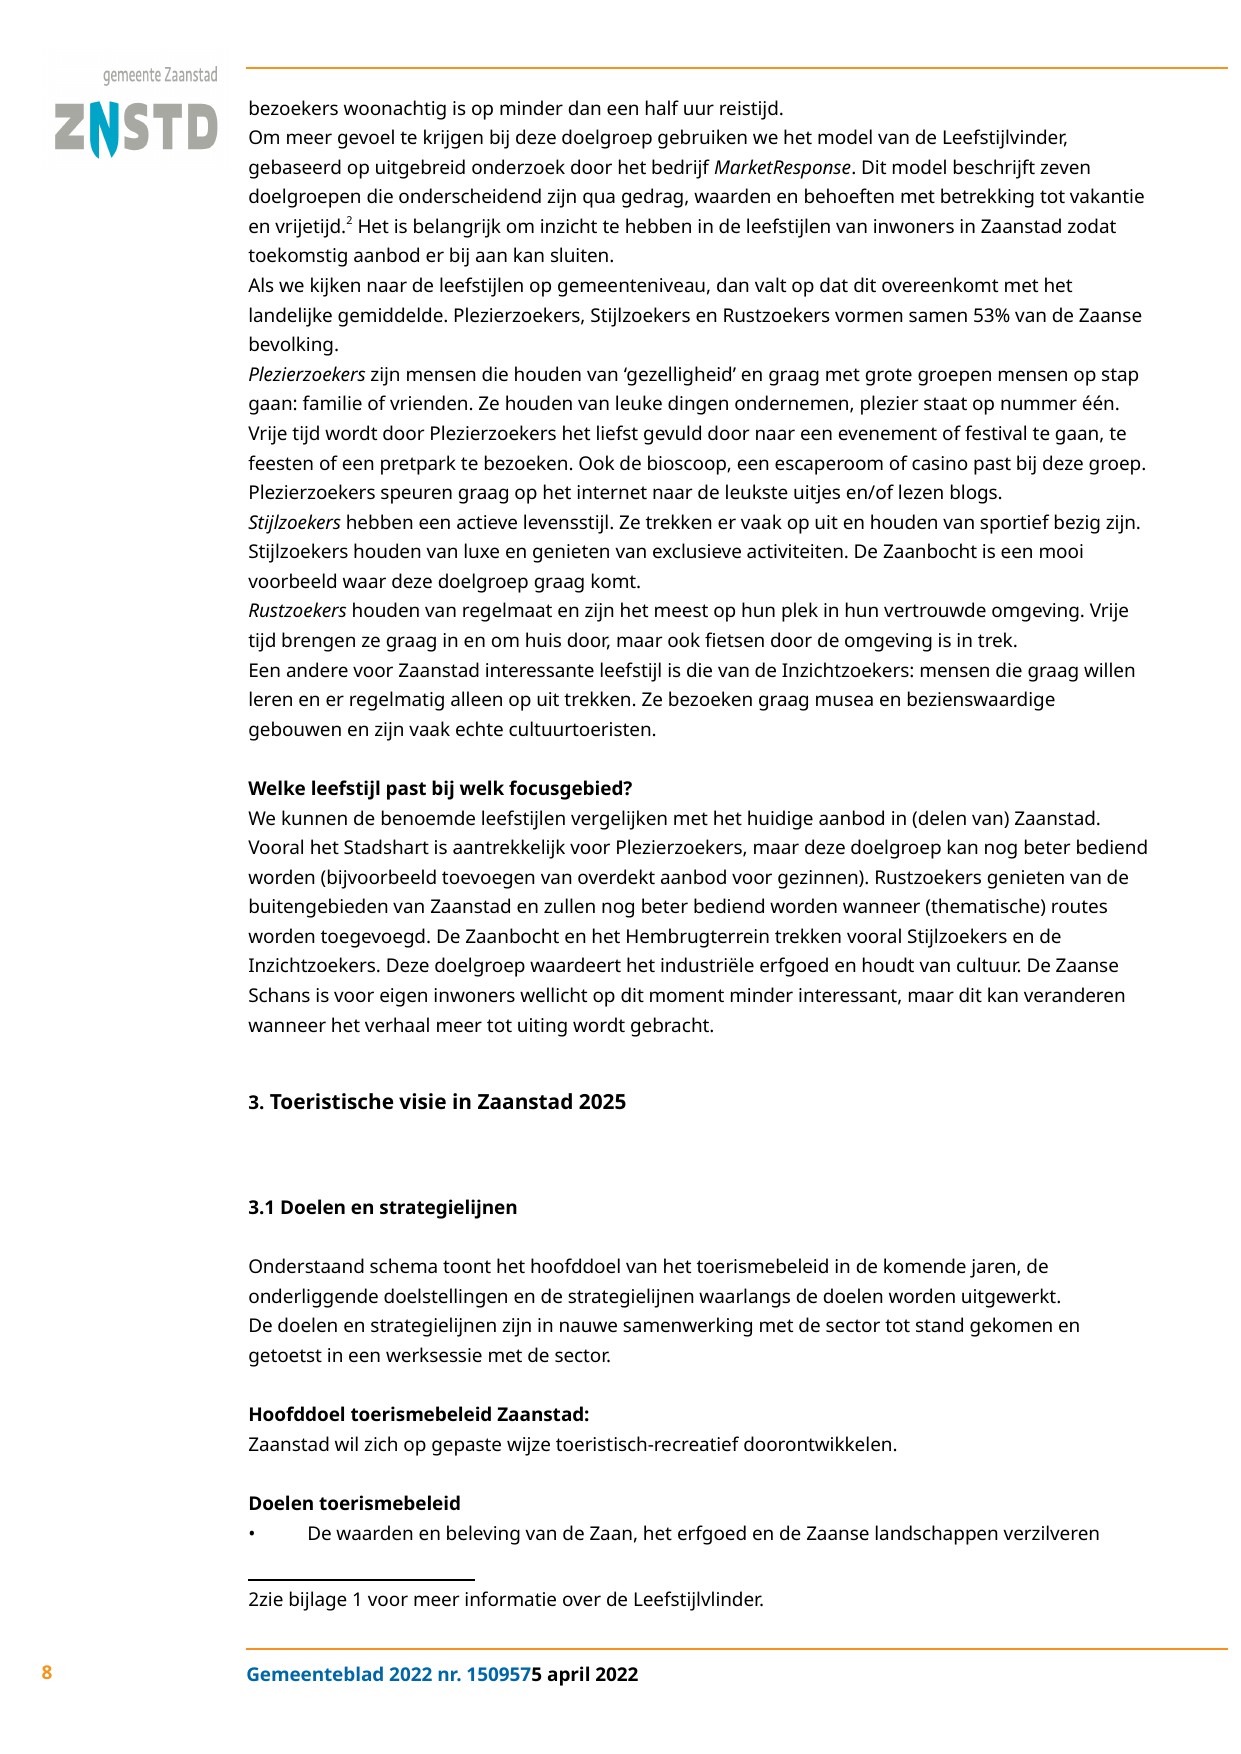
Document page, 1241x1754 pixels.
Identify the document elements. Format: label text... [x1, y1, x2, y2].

text Zaanstad wil zich op gepaste wijze toeristisch-recreatief doorontwikkelen. [248, 1431, 1152, 1457]
text 3. Toeristische visie in Zaanstad 2025 [248, 1087, 1152, 1116]
text Om meer gevoel te krijgen bij deze doelgroep gebruiken we het model van de Leefstijlvinder, gebaseerd op uitgebreid onderzoek door het bedrijf MarketResponse. Dit model beschrijft zeven doelgroepen die onderscheidend zijn qua gedrag, waarden en behoeften met betrekking tot vakantie en vrijetijd. Het is belangrijk om inzicht te hebben in de leefstijlen van inwoners in Zaanstad zodat toekomstig aanbod er bij aan kan sluiten. [248, 124, 1152, 268]
picture [41, 47, 231, 172]
list De waarden en beleving van de Zaan, het erfgoed en de Zaanse landschappen verzilveren [248, 1520, 1152, 1546]
text Als we kijken naar de leefstijlen op gemeenteniveau, dan valt op dat dit overeenkomt met het landelijke gemiddelde. Plezierzoekers, Stijlzoekers en Rustzoekers vormen samen 53% van de Zaanse bevolking. [248, 272, 1152, 357]
text Doelen toerismebeleid [248, 1490, 1152, 1516]
text Stijlzoekers hebben een actieve levensstijl. Ze trekken er vaak op uit en houden van sportief bezig zijn. Stijlzoekers houden van luxe en genieten van exclusieve activiteiten. De Zaanbocht is een mooi voorbeeld waar deze doelgroep graag komt. [248, 509, 1152, 594]
text Rustzoekers houden van regelmaat en zijn het meest op hun plek in hun vertrouwde omgeving. Vrije tijd brengen ze graag in en om huis door, maar ook fietsen door de omgeving is in trek. [248, 598, 1152, 653]
text De doelen en strategielijnen zijn in nauwe samenwerking met de sector tot stand gekomen en getoetst in een werksessie met de sector. [248, 1313, 1152, 1368]
text 3.1 Doelen en strategielijnen [248, 1194, 1152, 1220]
text Hoofddoel toerismebeleid Zaanstad: [248, 1401, 1152, 1427]
text We kunnen de benoemde leefstijlen vergelijken met het huidige aanbod in (delen van) Zaanstad. Vooral het Stadshart is aantrekkelijk voor Plezierzoekers, maar deze doelgroep kan nog beter bediend worden (bijvoorbeeld toevoegen van overdekt aanbod voor gezinnen). Rustzoekers genieten van de buitengebieden van Zaanstad en zullen nog beter bediend worden wanneer (thematische) routes worden toegevoegd. De Zaanbocht en het Hembrugterrein trekken vooral Stijlzoekers en de Inzichtzoekers. Deze doelgroep waardeert het industriële erfgoed en houdt van cultuur. De Zaanse Schans is voor eigen inwoners wellicht op dit moment minder interessant, maar dit kan veranderen wanneer het verhaal meer tot uiting wordt gebracht. [248, 805, 1152, 1038]
text Onderstaand schema toont het hoofddoel van het toerismebeleid in de komende jaren, de onderliggende doelstellingen en de strategielijnen waarlangs de doelen worden uitgewerkt. [248, 1253, 1152, 1309]
text bezoekers woonachtig is op minder dan een half uur reistijd. [248, 95, 1152, 121]
text Een andere voor Zaanstad interessante leefstijl is die van de Inzichtzoekers: mensen die graag willen leren en er regelmatig alleen op uit trekken. Ze bezoeken graag musea en bezienswaardige gebouwen en zijn vaak echte cultuurtoeristen. [248, 657, 1152, 742]
text Plezierzoekers zijn mensen die houden van ‘gezelligheid’ en graag met grote groepen mensen op stap gaan: familie of vrienden. Ze houden van leuke dingen ondernemen, plezier staat op nummer één. Vrije tijd wordt door Plezierzoekers het liefst gevuld door naar een evenement of festival te gaan, te feesten of een pretpark te bezoeken. Ook de bioscoop, een escaperoom of casino past bij deze groep. Plezierzoekers speuren graag op het internet naar de leukste uitjes en/of lezen blogs. [248, 361, 1152, 505]
text Welke leefstijl past bij welk focusgebied? [248, 775, 1152, 801]
text zie bijlage 1 voor meer informatie over de Leefstijlvlinder. [248, 1586, 1152, 1612]
